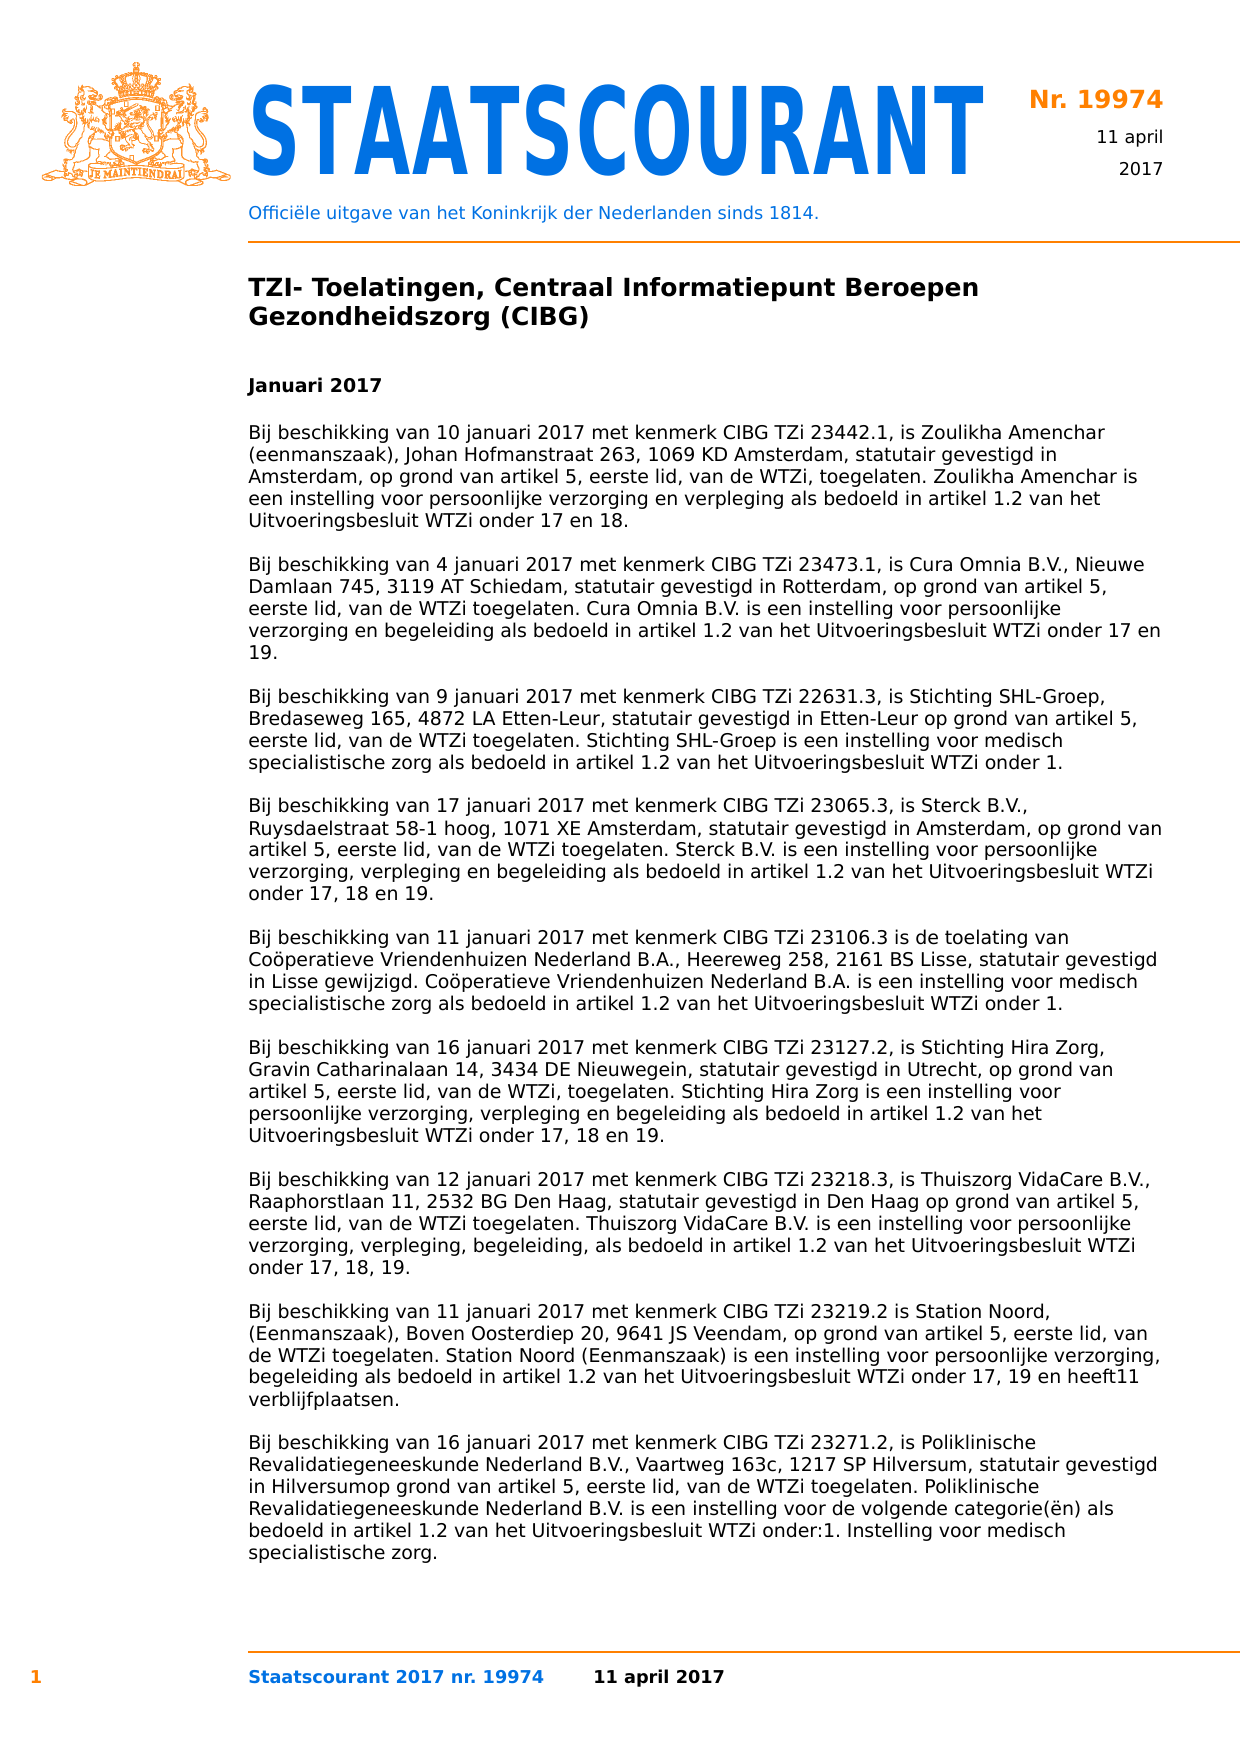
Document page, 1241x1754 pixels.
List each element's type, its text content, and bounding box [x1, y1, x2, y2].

text Bij beschikking van 16 januari 2017 met kenmerk CIBG TZi 23127.2, is Stichting Hira Zorg, Gravin Catharinalaan 14, 3434 DE Nieuwegein, statutair gevestigd in Utrecht, op grond van artikel 5, eerste lid, van de WTZi, toegelaten. Stichting Hira Zorg is een instelling voor persoonlijke verzorging, verpleging en begeleiding als bedoeld in artikel 1.2 van het Uitvoeringsbesluit WTZi onder 17, 18 en 19. [248, 1037, 1163, 1147]
table_cell 2017 [998, 153, 1240, 203]
text Bij beschikking van 4 januari 2017 met kenmerk CIBG TZi 23473.1, is Cura Omnia B.V., Nieuwe Damlaan 745, 3119 AT Schiedam, statutair gevestigd in Rotterdam, op grond van artikel 5, eerste lid, van de WTZi toegelaten. Cura Omnia B.V. is een instelling voor persoonlijke verzorging en begeleiding als bedoeld in artikel 1.2 van het Uitvoeringsbesluit WTZi onder 17 en 19. [248, 554, 1163, 664]
table_header STAATSCOURANT [248, 62, 998, 203]
text Bij beschikking van 12 januari 2017 met kenmerk CIBG TZi 23218.3, is Thuiszorg VidaCare B.V., Raaphorstlaan 11, 2532 BG Den Haag, statutair gevestigd in Den Haag op grond van artikel 5, eerste lid, van de WTZi toegelaten. Thuiszorg VidaCare B.V. is een instelling voor persoonlijke verzorging, verpleging, begeleiding, als bedoeld in artikel 1.2 van het Uitvoeringsbesluit WTZi onder 17, 18, 19. [248, 1169, 1163, 1279]
subtitle Januari 2017 [248, 375, 1163, 397]
text Bij beschikking van 11 januari 2017 met kenmerk CIBG TZi 23106.3 is de toelating van Coöperatieve Vriendenhuizen Nederland B.A., Heereweg 258, 2161 BS Lisse, statutair gevestigd in Lisse gewijzigd. Coöperatieve Vriendenhuizen Nederland B.A. is een instelling voor medisch specialistische zorg als bedoeld in artikel 1.2 van het Uitvoeringsbesluit WTZi onder 1. [248, 927, 1163, 1015]
table_cell 11 april [998, 121, 1240, 153]
table_header Nr. 19974 [998, 62, 1240, 121]
text Bij beschikking van 16 januari 2017 met kenmerk CIBG TZi 23271.2, is Poliklinische Revalidatiegeneeskunde Nederland B.V., Vaartweg 163c, 1217 SP Hilversum, statutair gevestigd in Hilversumop grond van artikel 5, eerste lid, van de WTZi toegelaten. Poliklinische Revalidatiegeneeskunde Nederland B.V. is een instelling voor de volgende categorie(ën) als bedoeld in artikel 1.2 van het Uitvoeringsbesluit WTZi onder:1. Instelling voor medisch specialistische zorg. [248, 1432, 1163, 1564]
table_header [25, 62, 248, 241]
table_cell Officiële uitgave van het Koninkrijk der Nederlanden sinds 1814. [248, 203, 1240, 241]
picture [41, 62, 231, 186]
text Bij beschikking van 11 januari 2017 met kenmerk CIBG TZi 23219.2 is Station Noord, (Eenmanszaak), Boven Oosterdiep 20, 9641 JS Veendam, op grond van artikel 5, eerste lid, van de WTZi toegelaten. Station Noord (Eenmanszaak) is een instelling voor persoonlijke verzorging, begeleiding als bedoeld in artikel 1.2 van het Uitvoeringsbesluit WTZi onder 17, 19 en heeft11 verblijfplaatsen. [248, 1301, 1163, 1410]
text Bij beschikking van 10 januari 2017 met kenmerk CIBG TZi 23442.1, is Zoulikha Amenchar (eenmanszaak), Johan Hofmanstraat 263, 1069 KD Amsterdam, statutair gevestigd in Amsterdam, op grond van artikel 5, eerste lid, van de WTZi, toegelaten. Zoulikha Amenchar is een instelling voor persoonlijke verzorging en verpleging als bedoeld in artikel 1.2 van het Uitvoeringsbesluit WTZi onder 17 en 18. [248, 422, 1163, 532]
subtitle TZI- Toelatingen, Centraal Informatiepunt Beroepen Gezondheidszorg (CIBG) [248, 273, 1163, 331]
text Bij beschikking van 9 januari 2017 met kenmerk CIBG TZi 22631.3, is Stichting SHL-Groep, Bredaseweg 165, 4872 LA Etten-Leur, statutair gevestigd in Etten-Leur op grond van artikel 5, eerste lid, van de WTZi toegelaten. Stichting SHL-Groep is een instelling voor medisch specialistische zorg als bedoeld in artikel 1.2 van het Uitvoeringsbesluit WTZi onder 1. [248, 686, 1163, 773]
text Bij beschikking van 17 januari 2017 met kenmerk CIBG TZi 23065.3, is Sterck B.V., Ruysdaelstraat 58-1 hoog, 1071 XE Amsterdam, statutair gevestigd in Amsterdam, op grond van artikel 5, eerste lid, van de WTZi toegelaten. Sterck B.V. is een instelling voor persoonlijke verzorging, verpleging en begeleiding als bedoeld in artikel 1.2 van het Uitvoeringsbesluit WTZi onder 17, 18 en 19. [248, 795, 1163, 905]
